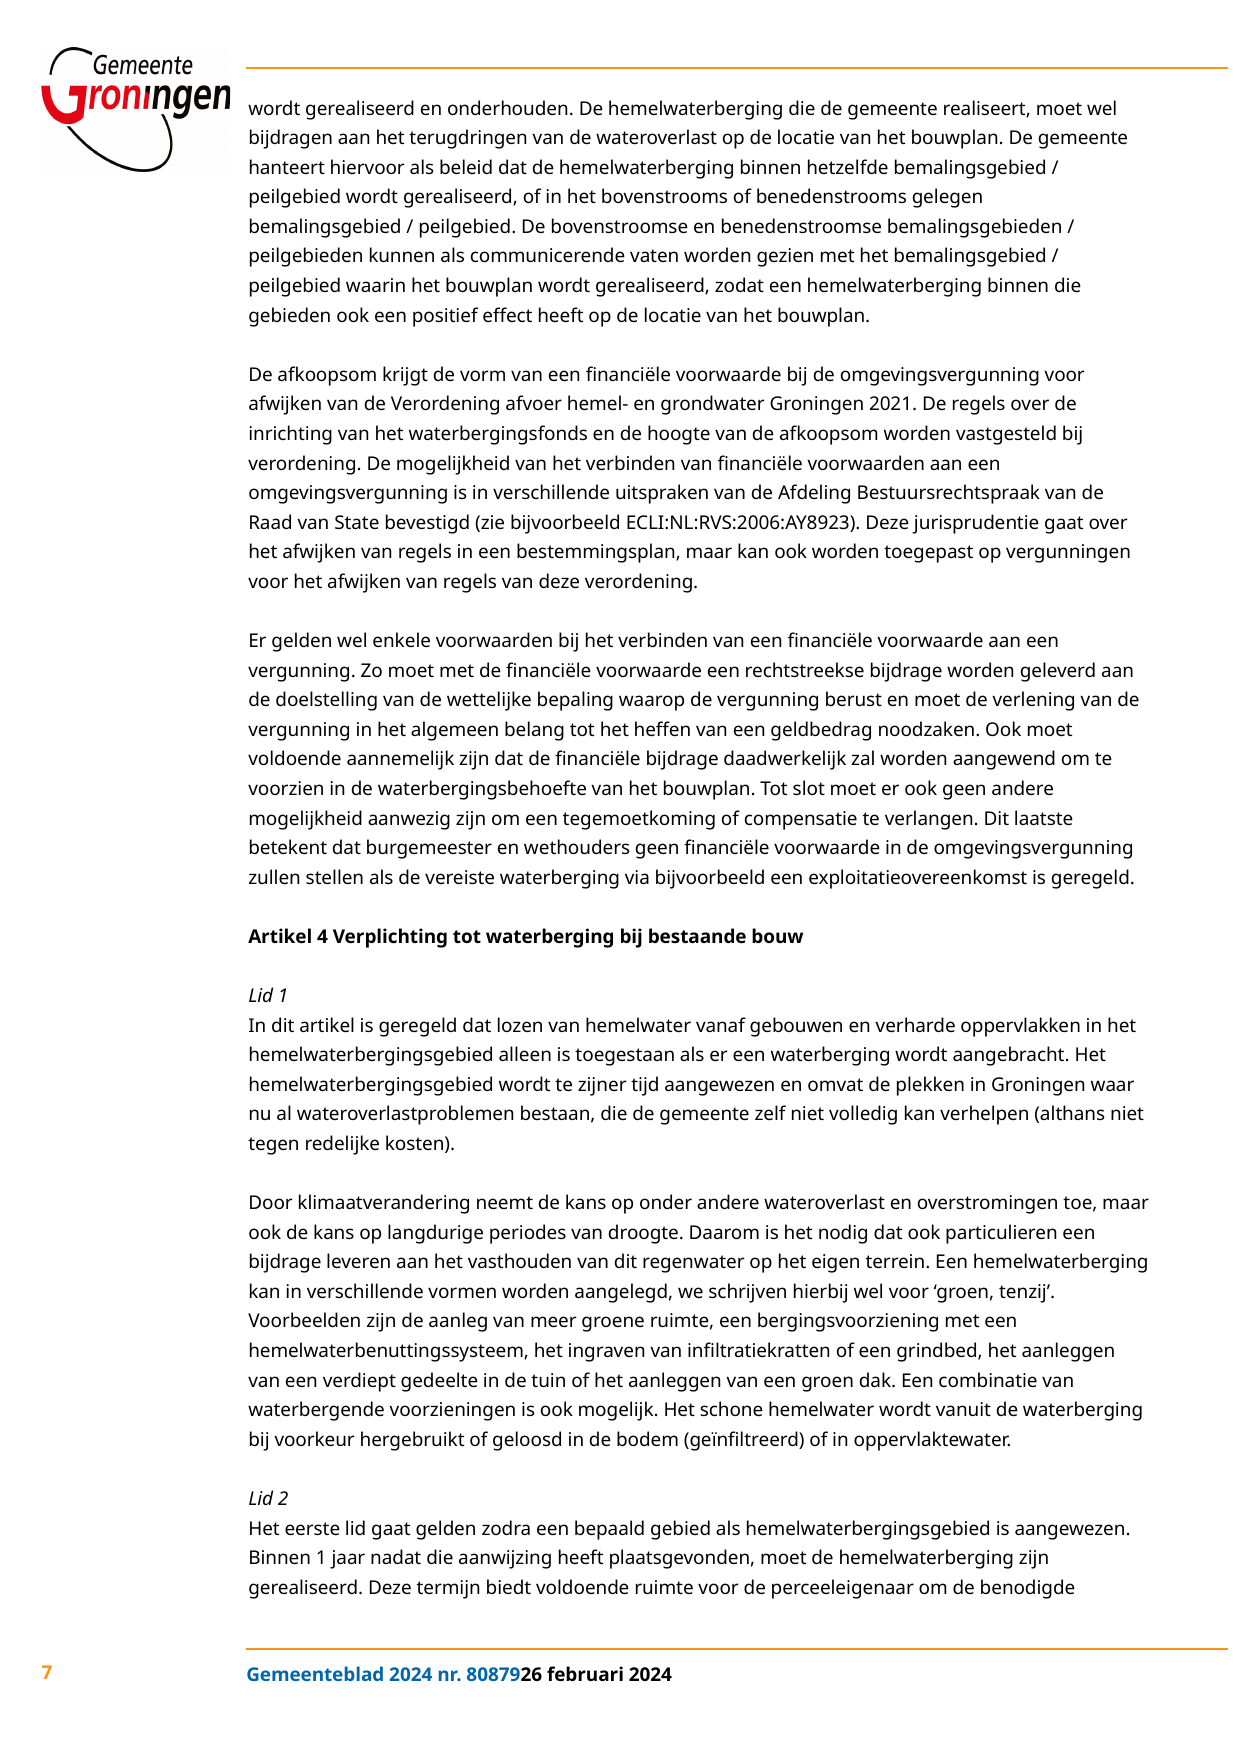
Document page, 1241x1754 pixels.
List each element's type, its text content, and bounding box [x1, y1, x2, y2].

text Lid 2 [248, 1485, 1152, 1511]
text Lid 1 [248, 982, 1152, 1008]
text Door klimaatverandering neemt de kans op onder andere wateroverlast en overstromingen toe, maar ook de kans op langdurige periodes van droogte. Daarom is het nodig dat ook particulieren een bijdrage leveren aan het vasthouden van dit regenwater op het eigen terrein. Een hemelwaterberging kan in verschillende vormen worden aangelegd, we schrijven hierbij wel voor ‘groen, tenzij’. Voorbeelden zijn de aanleg van meer groene ruimte, een bergingsvoorziening met een hemelwaterbenuttingssysteem, het ingraven van infiltratiekratten of een grindbed, het aanleggen van een verdiept gedeelte in de tuin of het aanleggen van een groen dak. Een combinatie van waterbergende voorzieningen is ook mogelijk. Het schone hemelwater wordt vanuit de waterberging bij voorkeur hergebruikt of geloosd in de bodem (geïnfiltreerd) of in oppervlaktewater. [248, 1189, 1152, 1452]
text Er gelden wel enkele voorwaarden bij het verbinden van een financiële voorwaarde aan een vergunning. Zo moet met de financiële voorwaarde een rechtstreekse bijdrage worden geleverd aan de doelstelling van de wettelijke bepaling waarop de vergunning berust en moet de verlening van de vergunning in het algemeen belang tot het heffen van een geldbedrag noodzaken. Ook moet voldoende aannemelijk zijn dat de financiële bijdrage daadwerkelijk zal worden aangewend om te voorzien in de waterbergingsbehoefte van het bouwplan. Tot slot moet er ook geen andere mogelijkheid aanwezig zijn om een tegemoetkoming of compensatie te verlangen. Dit laatste betekent dat burgemeester en wethouders geen financiële voorwaarde in de omgevingsvergunning zullen stellen als de vereiste waterberging via bijvoorbeeld een exploitatieovereenkomst is geregeld. [248, 627, 1152, 890]
picture [41, 47, 231, 172]
text Het eerste lid gaat gelden zodra een bepaald gebied als hemelwaterbergingsgebied is aangewezen. Binnen 1 jaar nadat die aanwijzing heeft plaatsgevonden, moet de hemelwaterberging zijn gerealiseerd. Deze termijn biedt voldoende ruimte voor de perceeleigenaar om de benodigde [248, 1515, 1152, 1600]
text wordt gerealiseerd en onderhouden. De hemelwaterberging die de gemeente realiseert, moet wel bijdragen aan het terugdringen van de wateroverlast op de locatie van het bouwplan. De gemeente hanteert hiervoor als beleid dat de hemelwaterberging binnen hetzelfde bemalingsgebied / peilgebied wordt gerealiseerd, of in het bovenstrooms of benedenstrooms gelegen bemalingsgebied / peilgebied. De bovenstroomse en benedenstroomse bemalingsgebieden / peilgebieden kunnen als communicerende vaten worden gezien met het bemalingsgebied / peilgebied waarin het bouwplan wordt gerealiseerd, zodat een hemelwaterberging binnen die gebieden ook een positief effect heeft op de locatie van het bouwplan. [248, 95, 1152, 328]
text In dit artikel is geregeld dat lozen van hemelwater vanaf gebouwen en verharde oppervlakken in het hemelwaterbergingsgebied alleen is toegestaan als er een waterberging wordt aangebracht. Het hemelwaterbergingsgebied wordt te zijner tijd aangewezen en omvat de plekken in Groningen waar nu al wateroverlastproblemen bestaan, die de gemeente zelf niet volledig kan verhelpen (althans niet tegen redelijke kosten). [248, 1012, 1152, 1156]
text De afkoopsom krijgt de vorm van een financiële voorwaarde bij de omgevingsvergunning voor afwijken van de Verordening afvoer hemel- en grondwater Groningen 2021. De regels over de inrichting van het waterbergingsfonds en de hoogte van de afkoopsom worden vastgesteld bij verordening. De mogelijkheid van het verbinden van financiële voorwaarden aan een omgevingsvergunning is in verschillende uitspraken van de Afdeling Bestuursrechtspraak van de Raad van State bevestigd (zie bijvoorbeeld ECLI:NL:RVS:2006:AY8923). Deze jurisprudentie gaat over het afwijken van regels in een bestemmingsplan, maar kan ook worden toegepast op vergunningen voor het afwijken van regels van deze verordening. [248, 361, 1152, 594]
text Artikel 4 Verplichting tot waterberging bij bestaande bouw [248, 923, 1152, 949]
